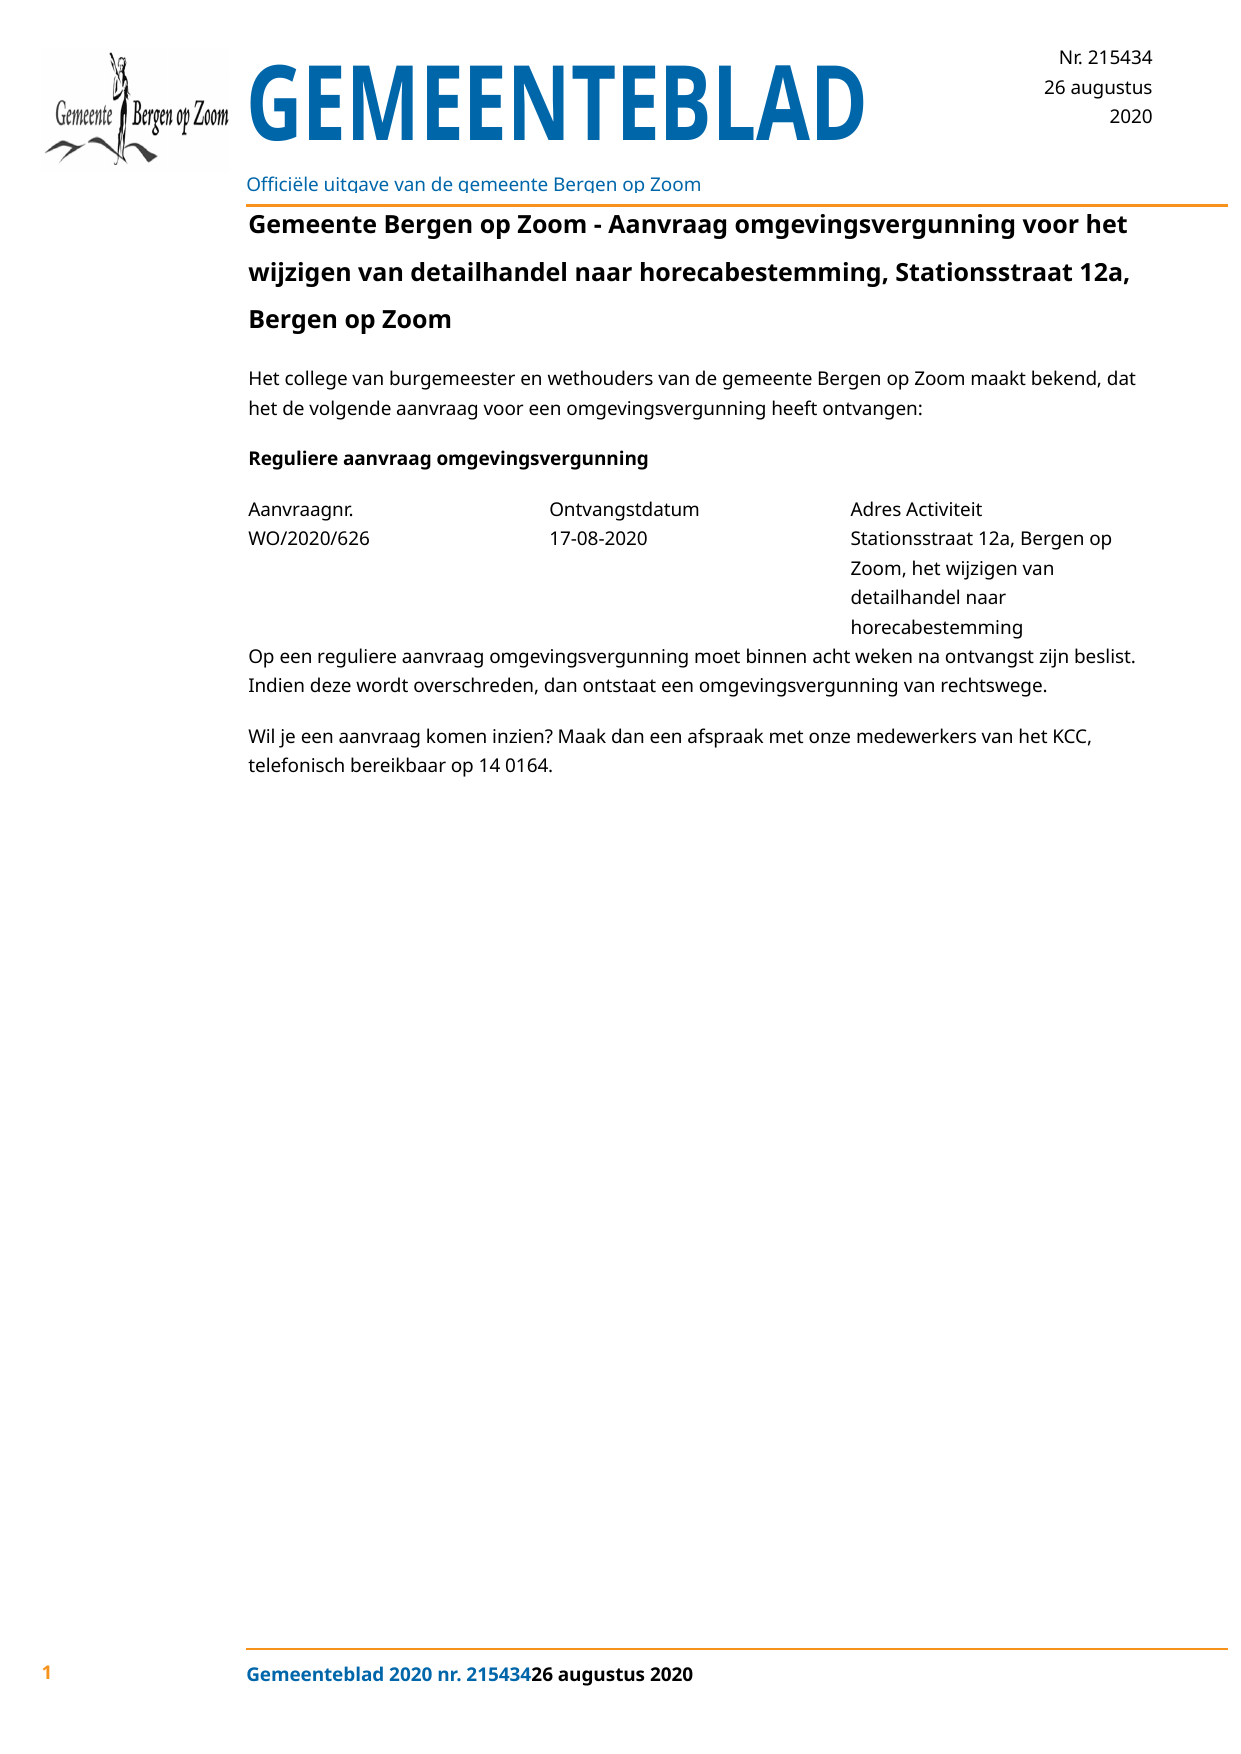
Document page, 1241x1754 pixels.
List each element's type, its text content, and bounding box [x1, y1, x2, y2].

text Het college van burgemeester en wethouders van de gemeente Bergen op Zoom maakt bekend, dat het de volgende aanvraag voor een omgevingsvergunning heeft ontvangen: [248, 366, 1152, 421]
table_header Stationsstraat 12a, Bergen op Zoom, het wijzigen van detailhandel naar horecabestemming [850, 525, 1152, 639]
text Gemeente Bergen op Zoom - Aanvraag omgevingsvergunning voor het wijzigen van detailhandel naar horecabestemming, Stationsstraat 12a, Bergen op Zoom [248, 207, 1152, 336]
table_header Ontvangstdatum [549, 496, 850, 522]
table_header Aanvraagnr. [248, 496, 549, 522]
text Wil je een aanvraag komen inzien? Maak dan een afspraak met onze medewerkers van het KCC, telefonisch bereikbaar op 14 0164. [248, 723, 1152, 778]
picture [41, 47, 231, 172]
table_header Adres Activiteit [850, 496, 1152, 522]
table_header 17-08-2020 [549, 525, 850, 639]
table_header WO/2020/626 [248, 525, 549, 639]
text Reguliere aanvraag omgevingsvergunning [248, 446, 1152, 471]
text Op een reguliere aanvraag omgevingsvergunning moet binnen acht weken na ontvangst zijn beslist. Indien deze wordt overschreden, dan ontstaat een omgevingsvergunning van rechtswege. [248, 643, 1152, 698]
